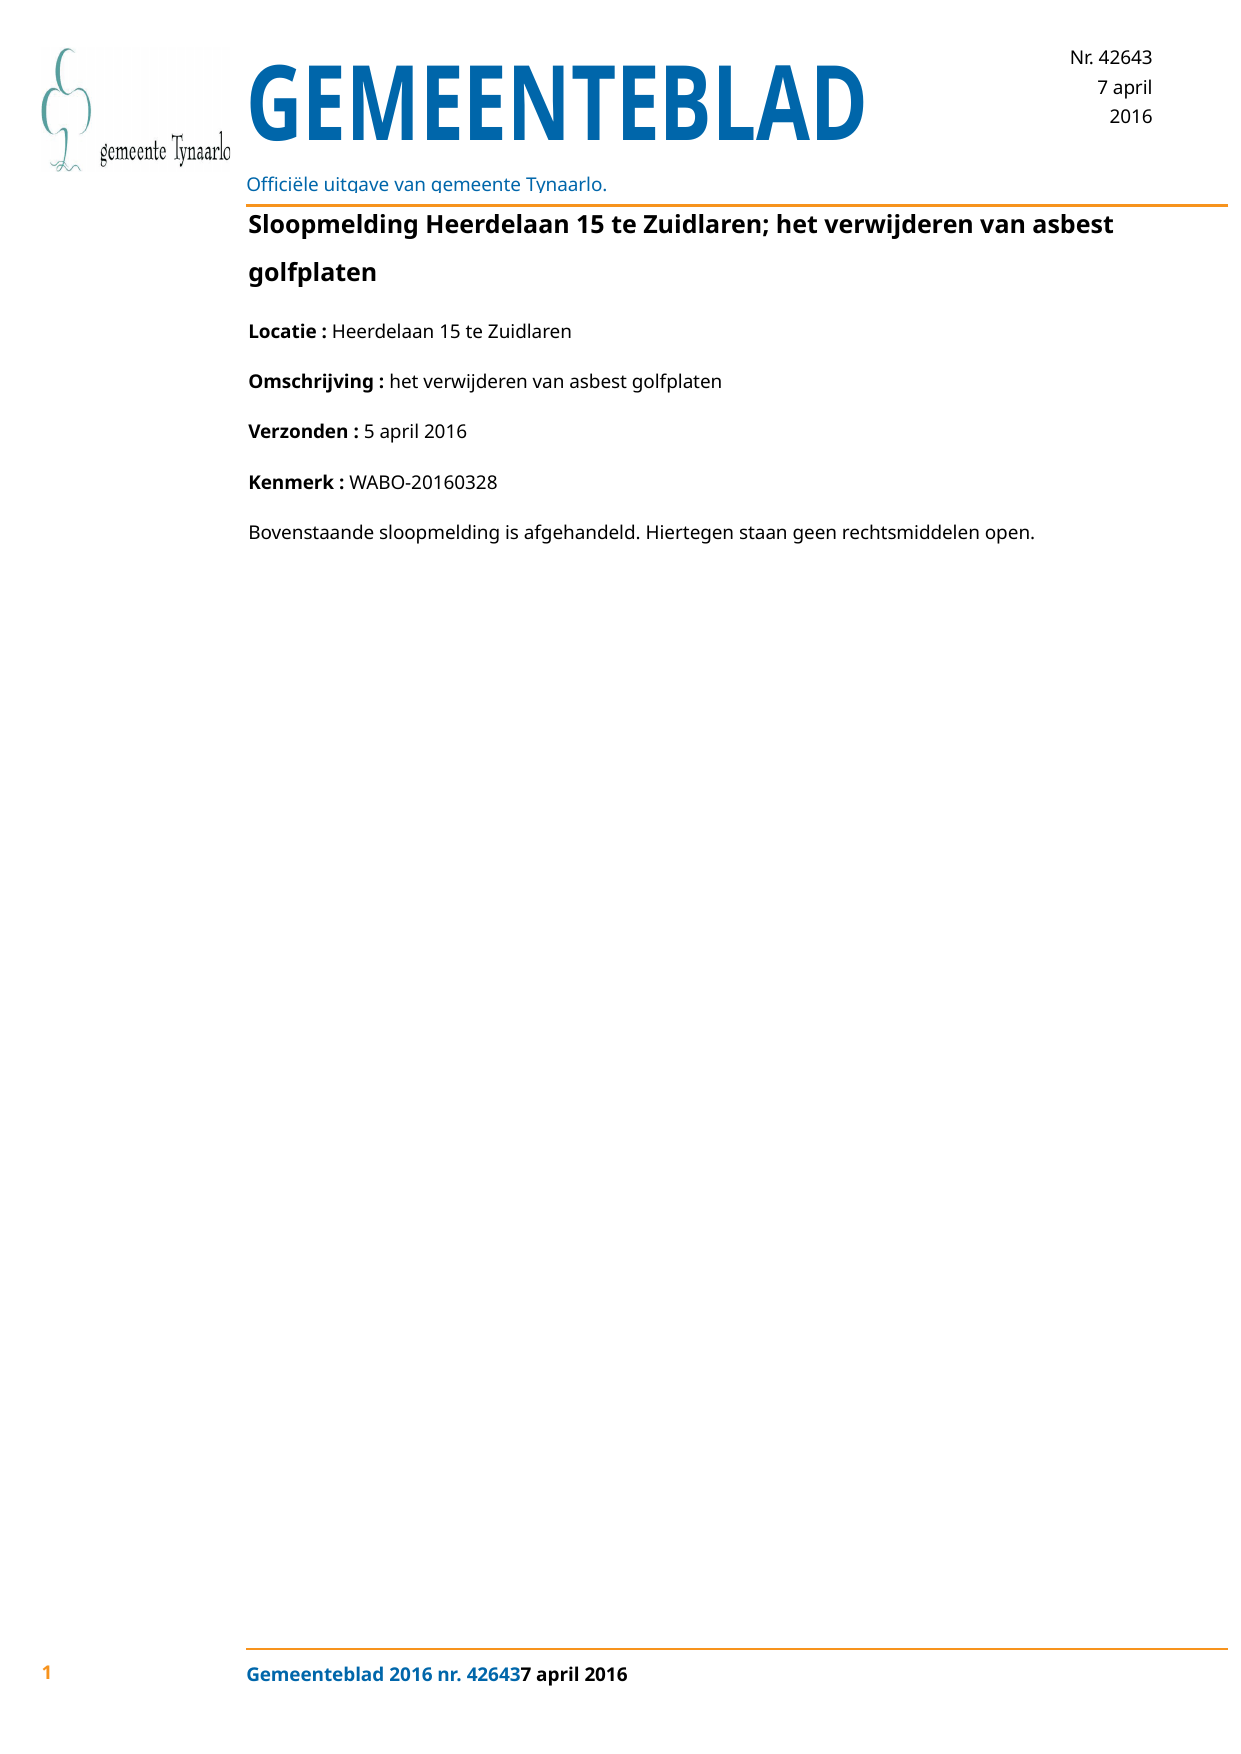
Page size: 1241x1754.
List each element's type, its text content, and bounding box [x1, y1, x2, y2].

text Verzonden : 5 april 2016 [248, 419, 1152, 444]
text Locatie : Heerdelaan 15 te Zuidlaren [248, 318, 1152, 344]
text Bovenstaande sloopmelding is afgehandeld. Hiertegen staan geen rechtsmiddelen open. [248, 519, 1152, 545]
text Kenmerk : WABO-20160328 [248, 469, 1152, 495]
picture [41, 47, 231, 172]
text Omschrijving : het verwijderen van asbest golfplaten [248, 368, 1152, 394]
text Sloopmelding Heerdelaan 15 te Zuidlaren; het verwijderen van asbest golfplaten [248, 207, 1152, 288]
